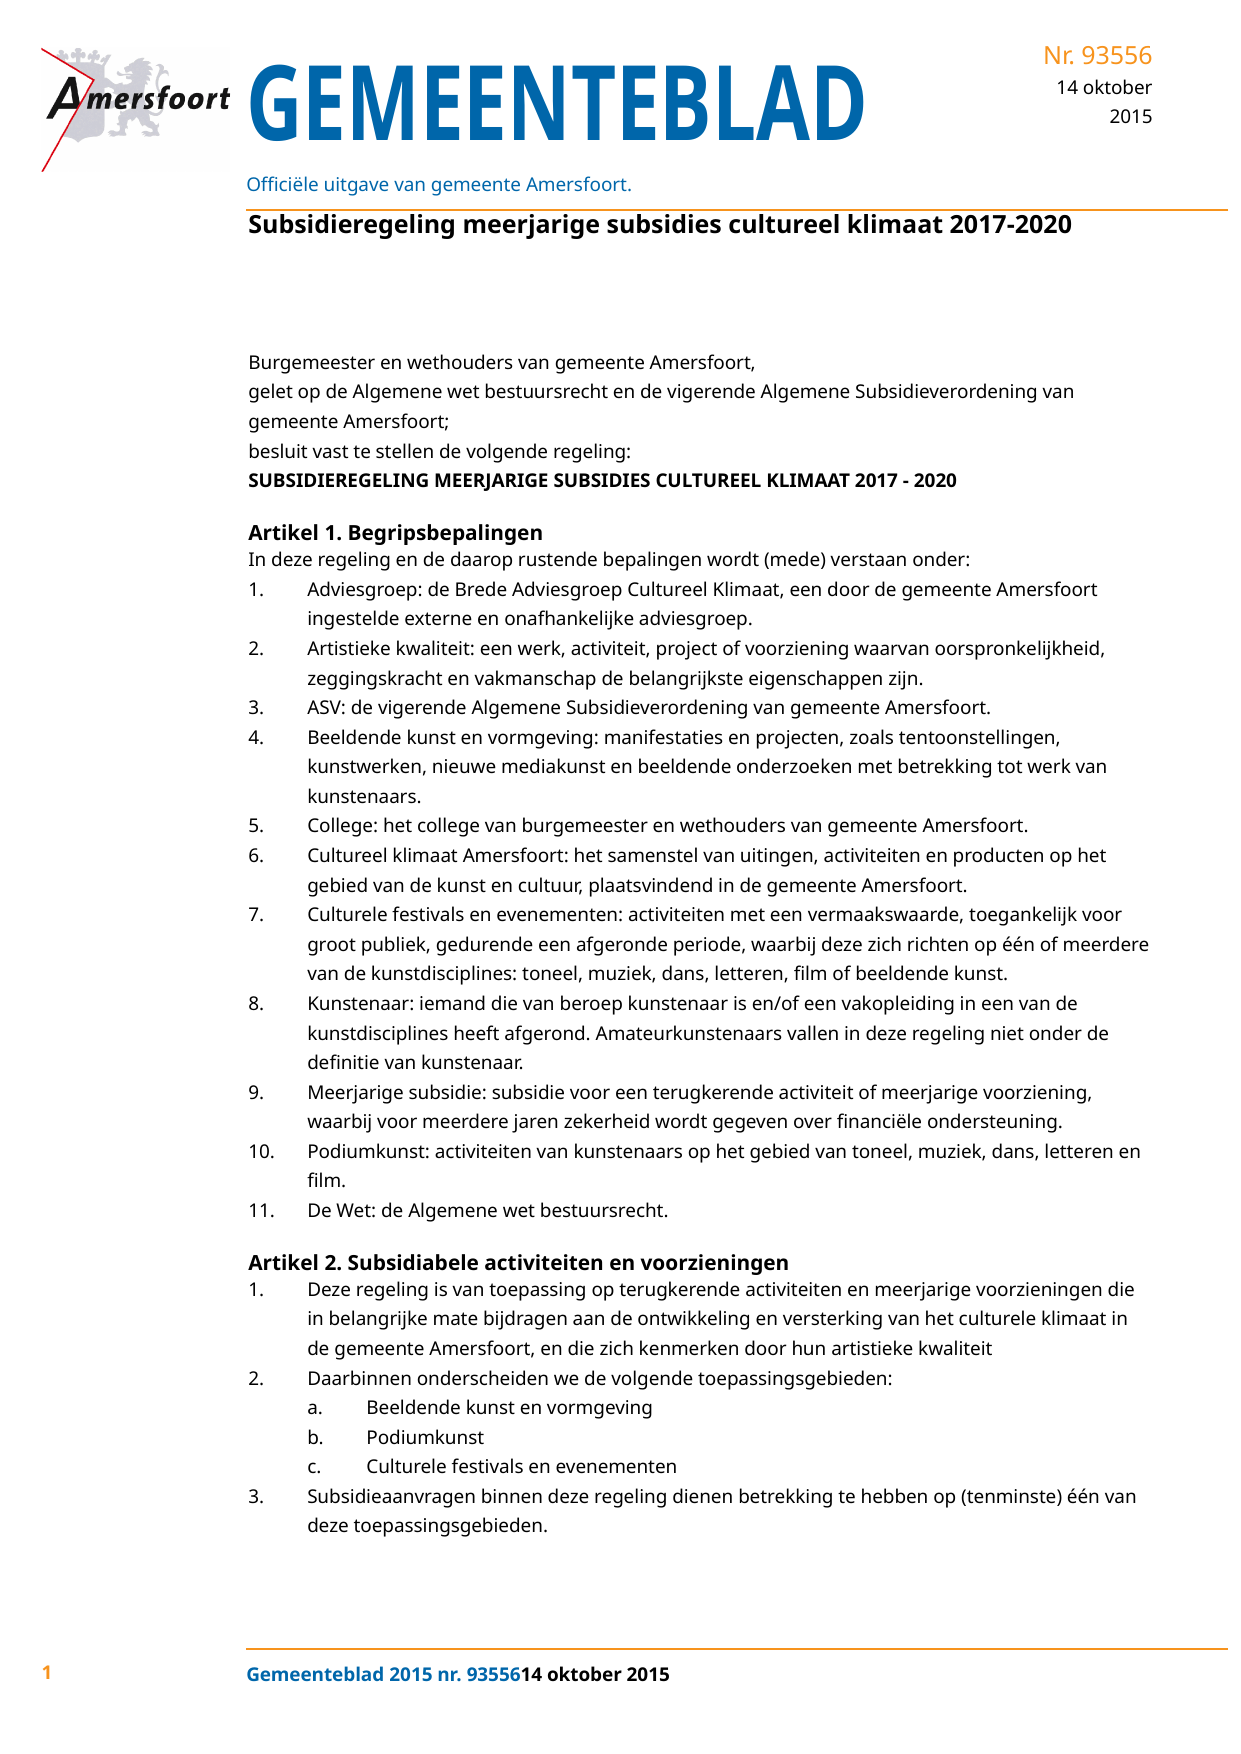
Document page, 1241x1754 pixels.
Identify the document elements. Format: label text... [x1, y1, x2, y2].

picture [41, 47, 231, 172]
list Daarbinnen onderscheiden we de volgende toepassingsgebieden: [248, 1365, 1152, 1391]
list Kunstenaar: iemand die van beroep kunstenaar is en/of een vakopleiding in een van de kunstdisciplines heeft afgerond. Amateurkunstenaars vallen in deze regeling niet onder de definitie van kunstenaar. [248, 990, 1152, 1075]
list Deze regeling is van toepassing op terugkerende activiteiten en meerjarige voorzieningen die in belangrijke mate bijdragen aan de ontwikkeling en versterking van het culturele klimaat in de gemeente Amersfoort, en die zich kenmerken door hun artistieke kwaliteit [248, 1276, 1152, 1361]
list Subsidieaanvragen binnen deze regeling dienen betrekking te hebben op (tenminste) één van deze toepassingsgebieden. [248, 1483, 1152, 1538]
text Artikel 2. Subsidiabele activiteiten en voorzieningen [248, 1248, 1152, 1276]
text Artikel 1. Begripsbepalingen [248, 518, 1152, 546]
list Adviesgroep: de Brede Adviesgroep Cultureel Klimaat, een door de gemeente Amersfoort ingestelde externe en onafhankelijke adviesgroep. [248, 576, 1152, 631]
list Artistieke kwaliteit: een werk, activiteit, project of voorziening waarvan oorspronkelijkheid, zeggingskracht en vakmanschap de belangrijkste eigenschappen zijn. [248, 635, 1152, 690]
text besluit vast te stellen de volgende regeling: [248, 438, 1152, 464]
list Podiumkunst [307, 1424, 1152, 1450]
list De Wet: de Algemene wet bestuursrecht. [248, 1197, 1152, 1223]
list ASV: de vigerende Algemene Subsidieverordening van gemeente Amersfoort. [248, 694, 1152, 720]
text SUBSIDIEREGELING MEERJARIGE SUBSIDIES CULTUREEL KLIMAAT 2017 - 2020 [248, 467, 1152, 493]
text Subsidieregeling meerjarige subsidies cultureel klimaat 2017-2020 [248, 211, 1152, 241]
list Meerjarige subsidie: subsidie voor een terugkerende activiteit of meerjarige voorziening, waarbij voor meerdere jaren zekerheid wordt gegeven over financiële ondersteuning. [248, 1079, 1152, 1134]
text gelet op de Algemene wet bestuursrecht en de vigerende Algemene Subsidieverordening van gemeente Amersfoort; [248, 379, 1152, 434]
text Burgemeester en wethouders van gemeente Amersfoort, [248, 349, 1152, 375]
list Beeldende kunst en vormgeving [307, 1394, 1152, 1420]
list Culturele festivals en evenementen: activiteiten met een vermaakswaarde, toegankelijk voor groot publiek, gedurende een afgeronde periode, waarbij deze zich richten op één of meerdere van de kunstdisciplines: toneel, muziek, dans, letteren, film of beeldende kunst. [248, 901, 1152, 986]
list Culturele festivals en evenementen [307, 1453, 1152, 1479]
list College: het college van burgemeester en wethouders van gemeente Amersfoort. [248, 813, 1152, 838]
list Podiumkunst: activiteiten van kunstenaars op het gebied van toneel, muziek, dans, letteren en film. [248, 1138, 1152, 1193]
text In deze regeling en de daarop rustende bepalingen wordt (mede) verstaan onder: [248, 546, 1152, 572]
list Cultureel klimaat Amersfoort: het samenstel van uitingen, activiteiten en producten op het gebied van de kunst en cultuur, plaatsvindend in de gemeente Amersfoort. [248, 842, 1152, 897]
list Beeldende kunst en vormgeving: manifestaties en projecten, zoals tentoonstellingen, kunstwerken, nieuwe mediakunst en beeldende onderzoeken met betrekking tot werk van kunstenaars. [248, 724, 1152, 809]
